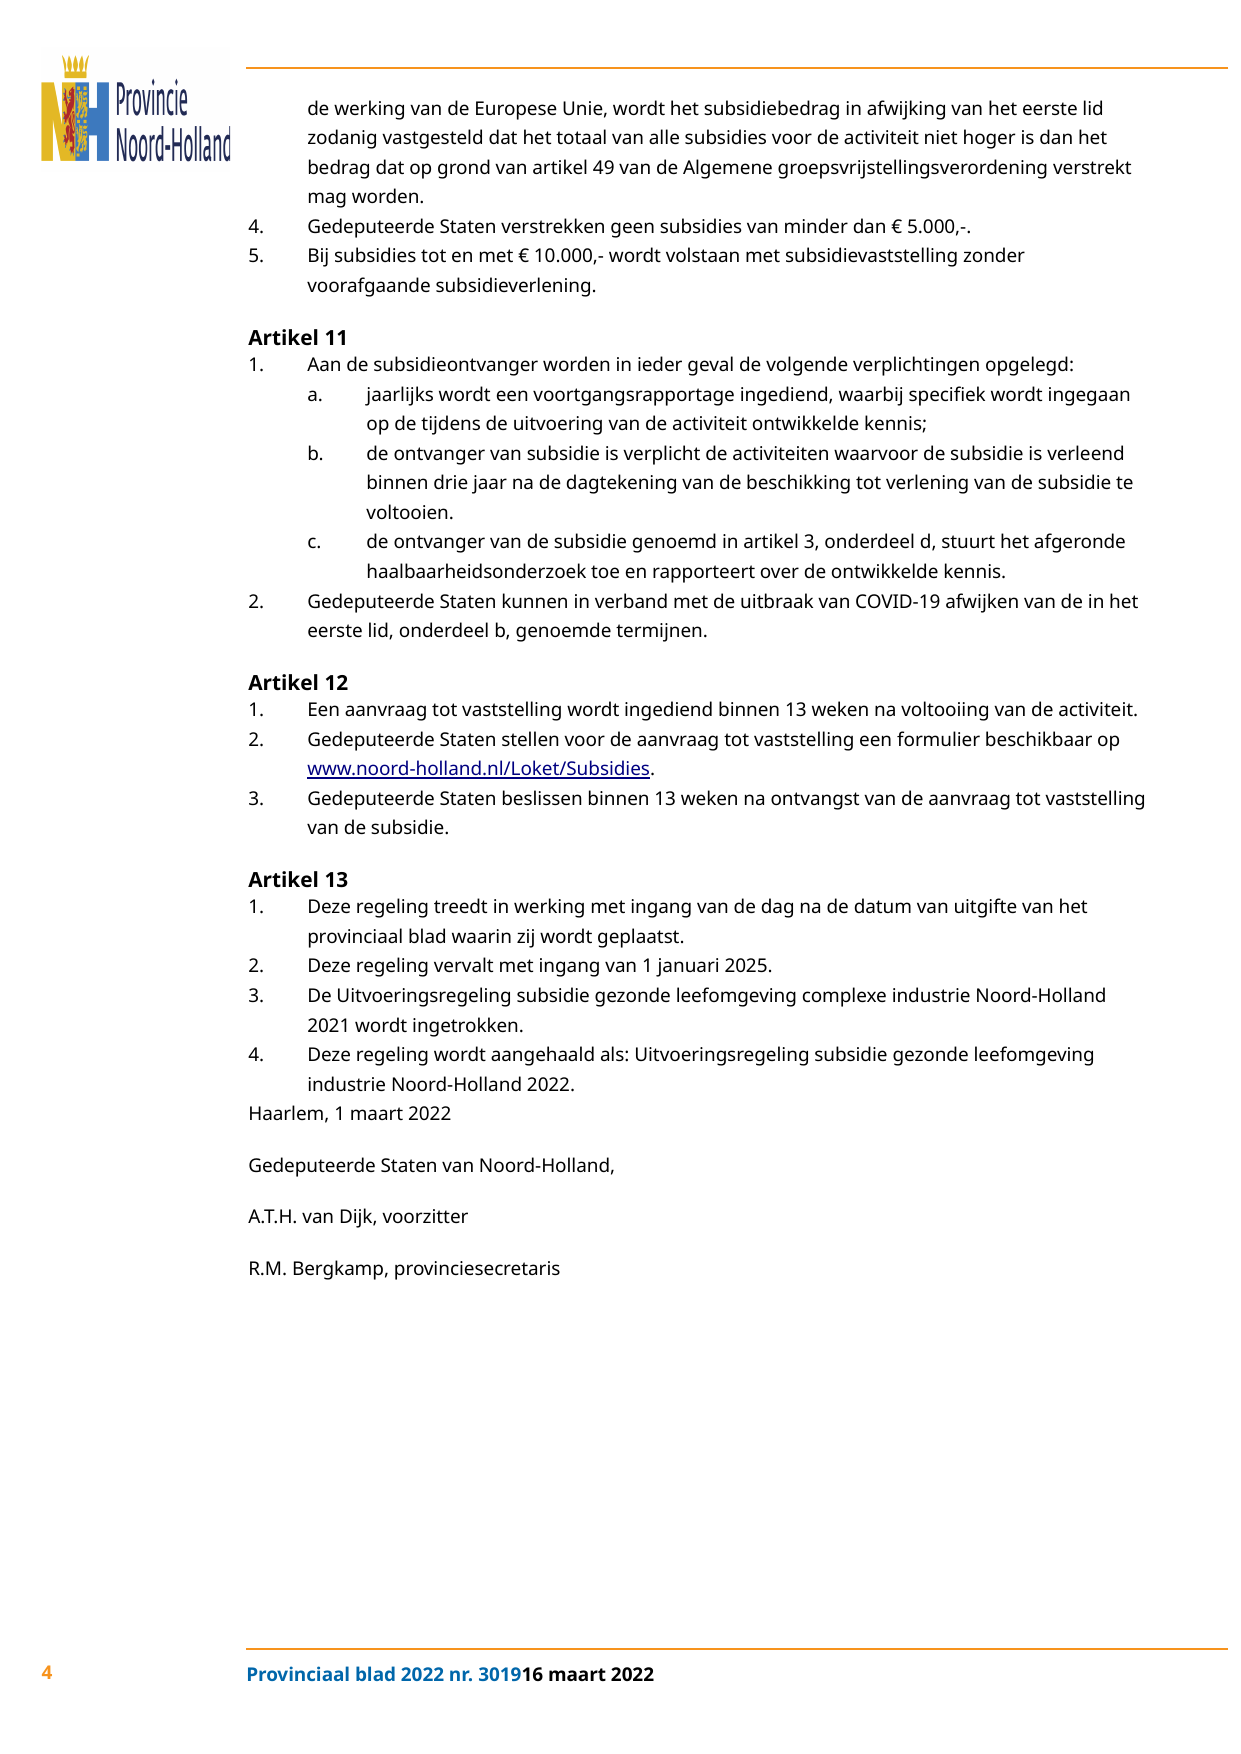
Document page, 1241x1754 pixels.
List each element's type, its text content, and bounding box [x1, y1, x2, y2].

list de ontvanger van subsidie is verplicht de activiteiten waarvoor de subsidie is verleend binnen drie jaar na de dagtekening van de beschikking tot verlening van de subsidie te voltooien. [307, 440, 1152, 525]
text R.M. Bergkamp, provinciesecretaris [248, 1255, 1152, 1281]
text Artikel 12 [248, 668, 1152, 696]
list Deze regeling wordt aangehaald als: Uitvoeringsregeling subsidie gezonde leefomgeving industrie Noord-Holland 2022. [248, 1041, 1152, 1097]
list Gedeputeerde Staten verstrekken geen subsidies van minder dan € 5.000,-. [248, 213, 1152, 239]
picture [41, 47, 231, 172]
list Aan de subsidieontvanger worden in ieder geval de volgende verplichtingen opgelegd: [248, 351, 1152, 377]
list Gedeputeerde Staten kunnen in verband met de uitbraak van COVID-19 afwijken van de in het eerste lid, onderdeel b, genoemde termijnen. [248, 588, 1152, 643]
text Haarlem, 1 maart 2022 [248, 1101, 1152, 1126]
list Gedeputeerde Staten beslissen binnen 13 weken na ontvangst van de aanvraag tot vaststelling van de subsidie. [248, 785, 1152, 840]
text Gedeputeerde Staten van Noord-Holland, [248, 1152, 1152, 1178]
list de ontvanger van de subsidie genoemd in artikel 3, onderdeel d, stuurt het afgeronde haalbaarheidsonderzoek toe en rapporteert over de ontwikkelde kennis. [307, 529, 1152, 584]
text Artikel 11 [248, 323, 1152, 351]
list Deze regeling treedt in werking met ingang van de dag na de datum van uitgifte van het provinciaal blad waarin zij wordt geplaatst. [248, 893, 1152, 949]
list jaarlijks wordt een voortgangsrapportage ingediend, waarbij specifiek wordt ingegaan op de tijdens de uitvoering van de activiteit ontwikkelde kennis; [307, 381, 1152, 436]
list De Uitvoeringsregeling subsidie gezonde leefomgeving complexe industrie Noord-Holland 2021 wordt ingetrokken. [248, 982, 1152, 1037]
text A.T.H. van Dijk, voorzitter [248, 1203, 1152, 1229]
list Bij subsidies tot en met € 10.000,- wordt volstaan met subsidievaststelling zonder voorafgaande subsidieverlening. [248, 243, 1152, 298]
list de werking van de Europese Unie, wordt het subsidiebedrag in afwijking van het eerste lid zodanig vastgesteld dat het totaal van alle subsidies voor de activiteit niet hoger is dan het bedrag dat op grond van artikel 49 van de Algemene groepsvrijstellingsverordening verstrekt mag worden. [248, 95, 1152, 209]
list Een aanvraag tot vaststelling wordt ingediend binnen 13 weken na voltooiing van de activiteit. [248, 696, 1152, 722]
list Deze regeling vervalt met ingang van 1 januari 2025. [248, 953, 1152, 978]
list Gedeputeerde Staten stellen voor de aanvraag tot vaststelling een formulier beschikbaar op www.noord-holland.nl/Loket/Subsidies. [248, 726, 1152, 781]
text Artikel 13 [248, 865, 1152, 893]
